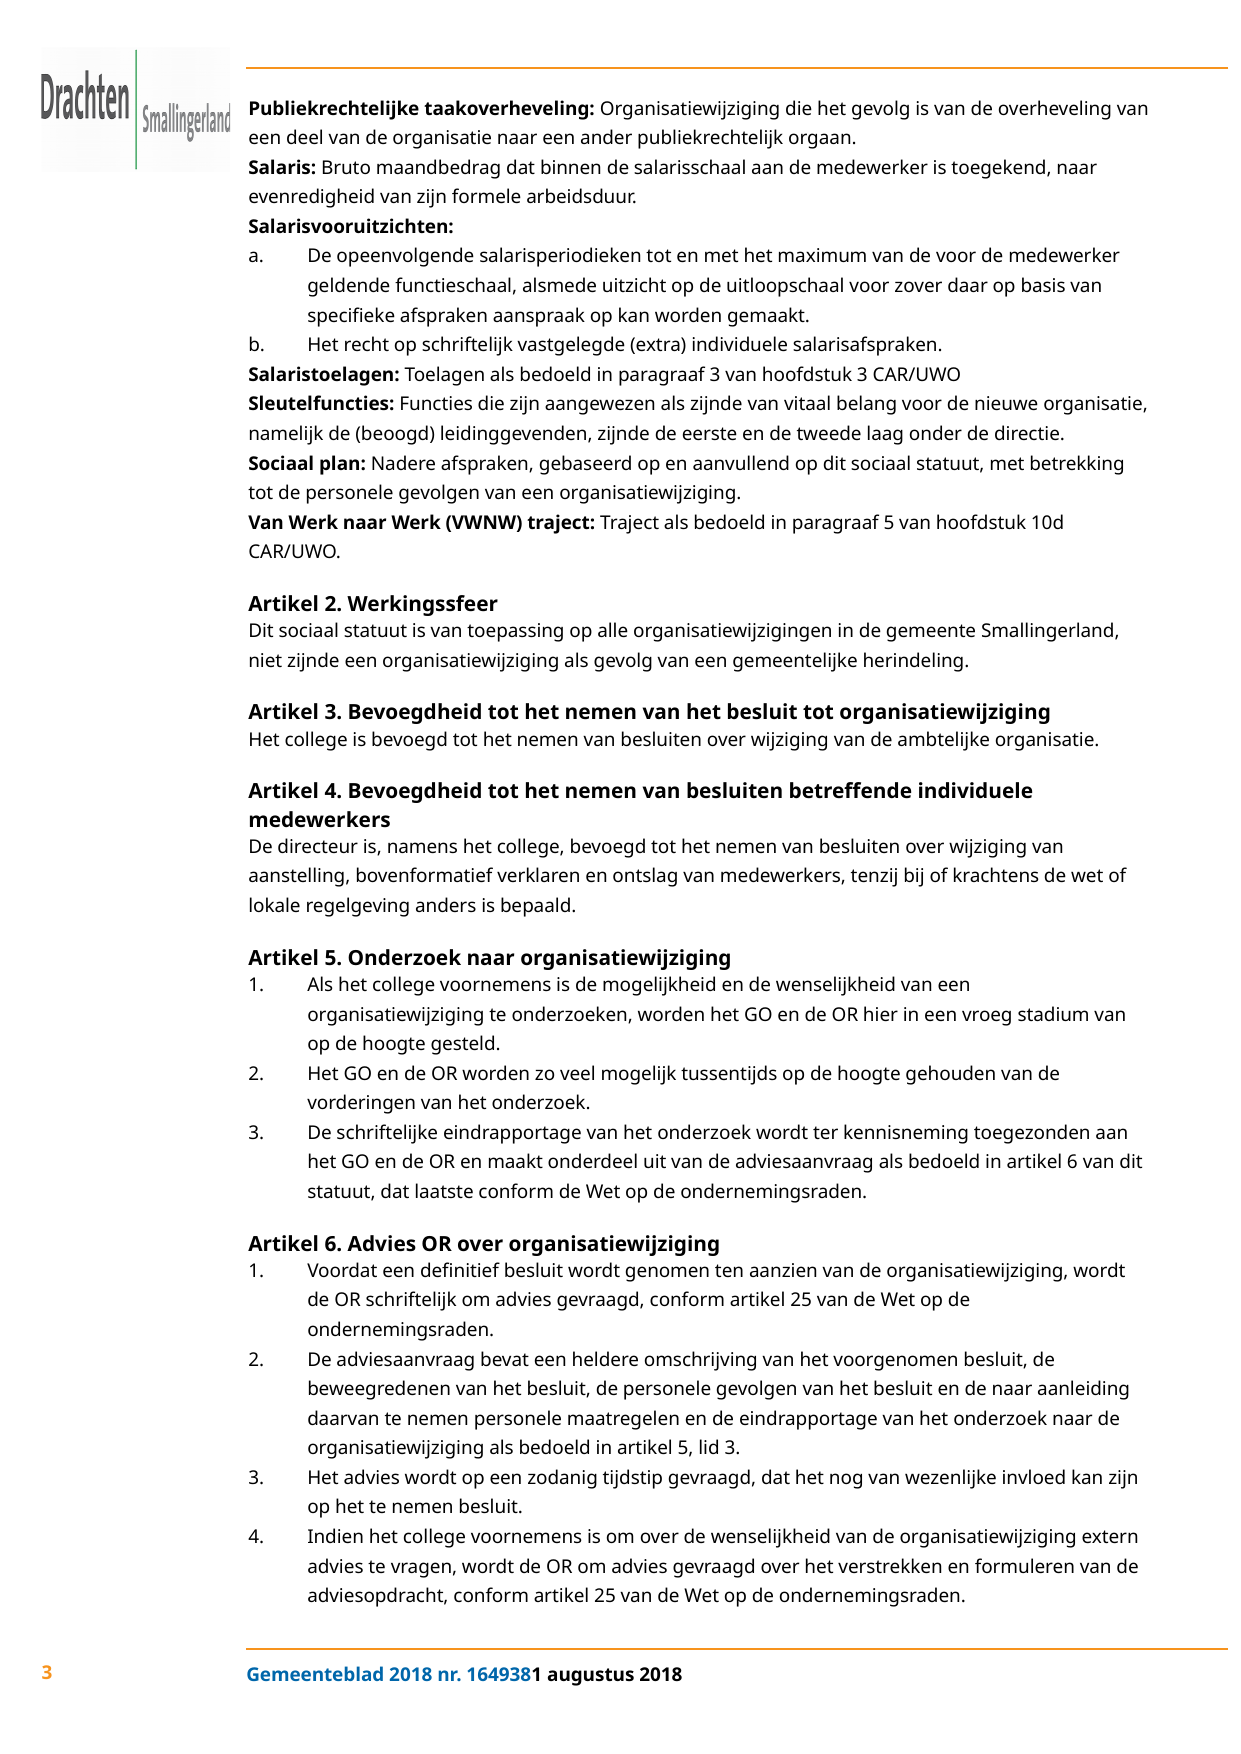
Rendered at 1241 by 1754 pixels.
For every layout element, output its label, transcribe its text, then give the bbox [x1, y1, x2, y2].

text Salaristoelagen: Toelagen als bedoeld in paragraaf 3 van hoofdstuk 3 CAR/UWO [248, 361, 1152, 387]
text Sociaal plan: Nadere afspraken, gebaseerd op en aanvullend op dit sociaal statuut, met betrekking tot de personele gevolgen van een organisatiewijziging. [248, 450, 1152, 505]
list Als het college voornemens is de mogelijkheid en de wenselijkheid van een organisatiewijziging te onderzoeken, worden het GO en de OR hier in een vroeg stadium van op de hoogte gesteld. [248, 971, 1152, 1056]
text Het college is bevoegd tot het nemen van besluiten over wijziging van de ambtelijke organisatie. [248, 726, 1152, 752]
text Dit sociaal statuut is van toepassing op alle organisatiewijzigingen in de gemeente Smallingerland, niet zijnde een organisatiewijziging als gevolg van een gemeentelijke herindeling. [248, 617, 1152, 673]
text Van Werk naar Werk (VWNW) traject: Traject als bedoeld in paragraaf 5 van hoofdstuk 10d CAR/UWO. [248, 509, 1152, 564]
list De adviesaanvraag bevat een heldere omschrijving van het voorgenomen besluit, de beweegredenen van het besluit, de personele gevolgen van het besluit en de naar aanleiding daarvan te nemen personele maatregelen en de eindrapportage van het onderzoek naar de organisatiewijziging als bedoeld in artikel 5, lid 3. [248, 1346, 1152, 1460]
picture [41, 47, 231, 172]
list Het recht op schriftelijk vastgelegde (extra) individuele salarisafspraken. [248, 331, 1152, 357]
text Artikel 3. Bevoegdheid tot het nemen van het besluit tot organisatiewijziging [248, 697, 1152, 726]
text Artikel 6. Advies OR over organisatiewijziging [248, 1229, 1152, 1257]
list Indien het college voornemens is om over de wenselijkheid van de organisatiewijziging extern advies te vragen, wordt de OR om advies gevraagd over het verstrekken en formuleren van de adviesopdracht, conform artikel 25 van de Wet op de ondernemingsraden. [248, 1523, 1152, 1608]
list Voordat een definitief besluit wordt genomen ten aanzien van de organisatiewijziging, wordt de OR schriftelijk om advies gevraagd, conform artikel 25 van de Wet op de ondernemingsraden. [248, 1257, 1152, 1342]
text Publiekrechtelijke taakoverheveling: Organisatiewijziging die het gevolg is van de overheveling van een deel van de organisatie naar een ander publiekrechtelijk orgaan. [248, 95, 1152, 150]
text Artikel 5. Onderzoek naar organisatiewijziging [248, 943, 1152, 971]
text Artikel 4. Bevoegdheid tot het nemen van besluiten betreffende individuele medewerkers [248, 776, 1152, 833]
text Sleutelfuncties: Functies die zijn aangewezen als zijnde van vitaal belang voor de nieuwe organisatie, namelijk de (beoogd) leidinggevenden, zijnde de eerste en de tweede laag onder de directie. [248, 391, 1152, 446]
list Het GO en de OR worden zo veel mogelijk tussentijds op de hoogte gehouden van de vorderingen van het onderzoek. [248, 1060, 1152, 1115]
list Het advies wordt op een zodanig tijdstip gevraagd, dat het nog van wezenlijke invloed kan zijn op het te nemen besluit. [248, 1464, 1152, 1519]
list De opeenvolgende salarisperiodieken tot en met het maximum van de voor de medewerker geldende functieschaal, alsmede uitzicht op de uitloopschaal voor zover daar op basis van specifieke afspraken aanspraak op kan worden gemaakt. [248, 243, 1152, 328]
text Salarisvooruitzichten: [248, 213, 1152, 239]
text De directeur is, namens het college, bevoegd tot het nemen van besluiten over wijziging van aanstelling, bovenformatief verklaren en ontslag van medewerkers, tenzij bij of krachtens de wet of lokale regelgeving anders is bepaald. [248, 833, 1152, 918]
text Artikel 2. Werkingssfeer [248, 589, 1152, 617]
text Salaris: Bruto maandbedrag dat binnen de salarisschaal aan de medewerker is toegekend, naar evenredigheid van zijn formele arbeidsduur. [248, 154, 1152, 209]
list De schriftelijke eindrapportage van het onderzoek wordt ter kennisneming toegezonden aan het GO en de OR en maakt onderdeel uit van de adviesaanvraag als bedoeld in artikel 6 van dit statuut, dat laatste conform de Wet op de ondernemingsraden. [248, 1119, 1152, 1204]
